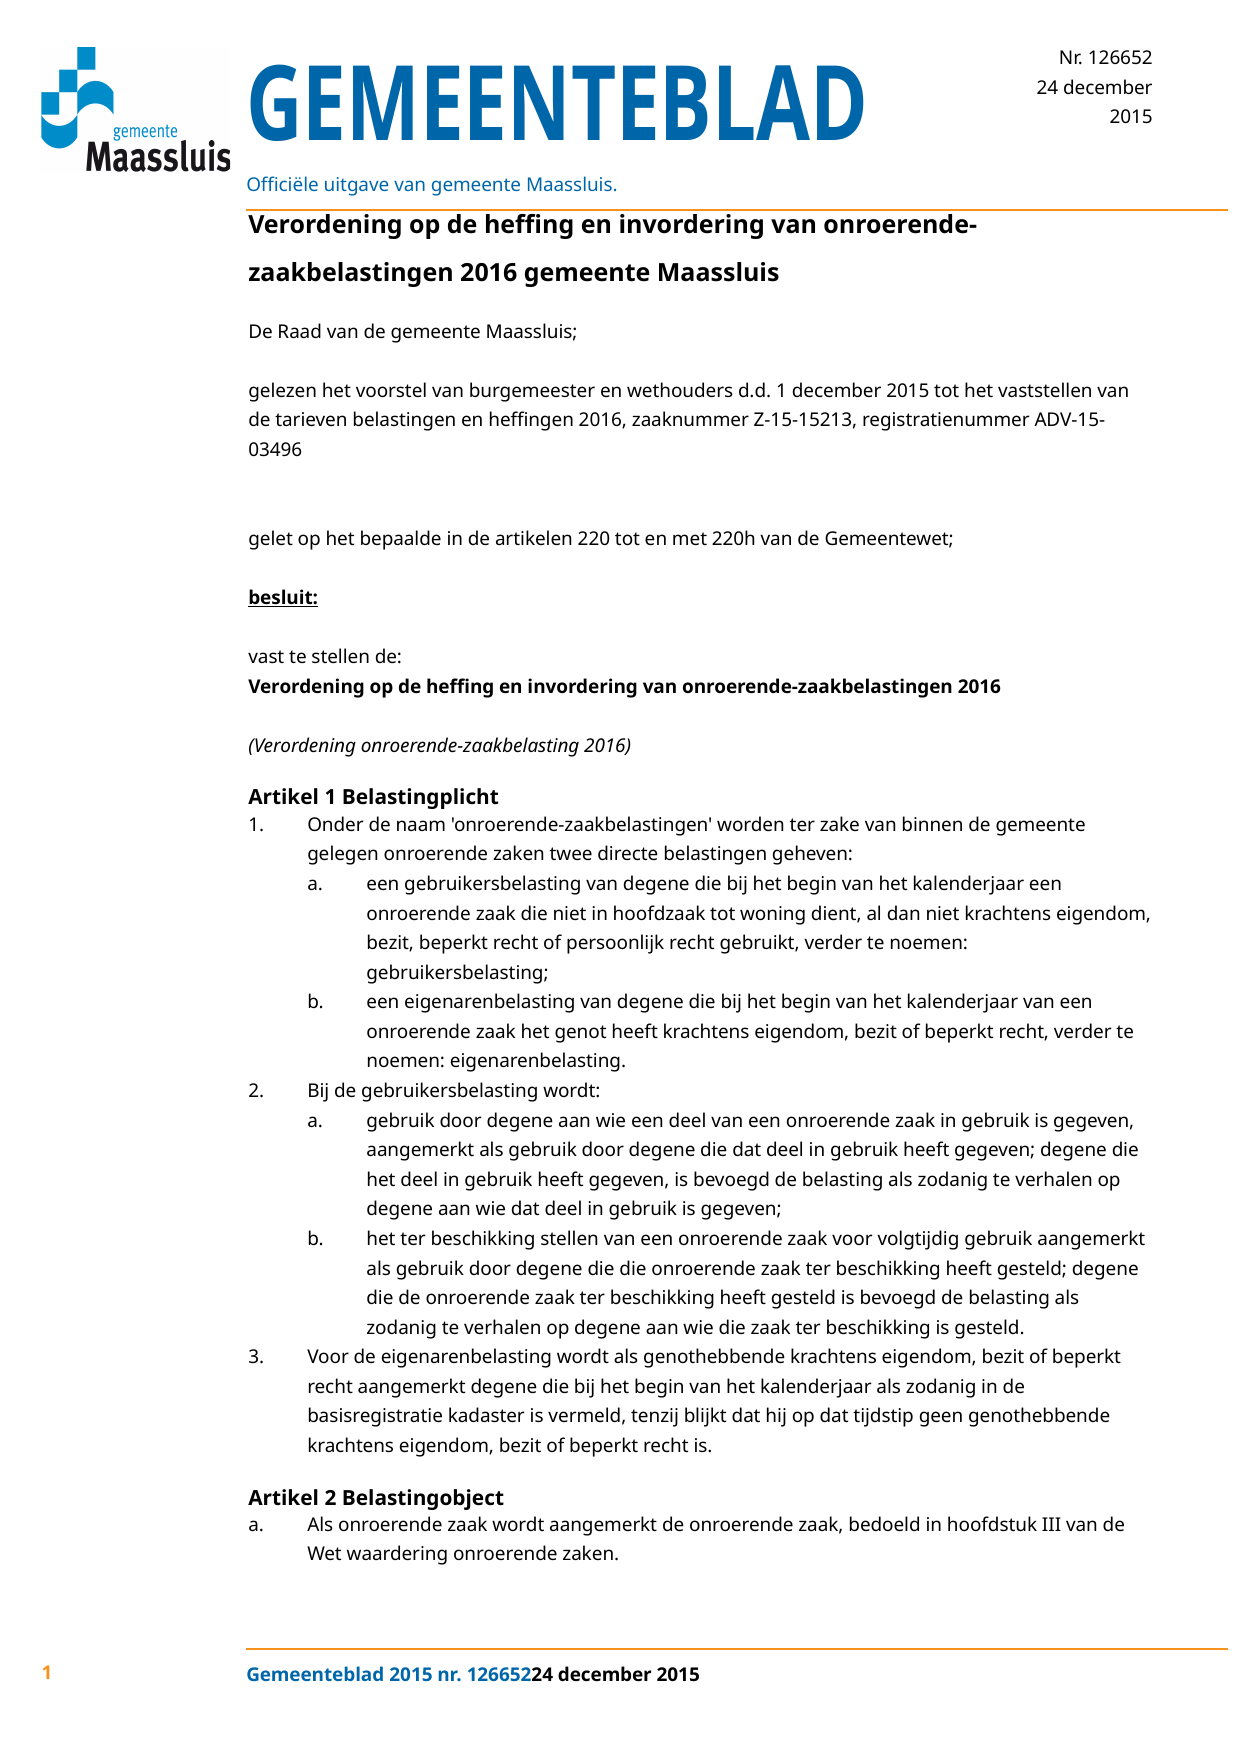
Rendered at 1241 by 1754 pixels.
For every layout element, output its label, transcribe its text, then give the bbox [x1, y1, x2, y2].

text De Raad van de gemeente Maassluis; [248, 318, 1152, 344]
list een gebruikersbelasting van degene die bij het begin van het kalenderjaar een onroerende zaak die niet in hoofdzaak tot woning dient, al dan niet krachtens eigendom, bezit, beperkt recht of persoonlijk recht gebruikt, verder te noemen: gebruikersbelasting; [307, 870, 1152, 984]
text Verordening op de heffing en invordering van onroerende-zaakbelastingen 2016 gemeente Maassluis [248, 211, 1152, 288]
text vast te stellen de: [248, 643, 1152, 669]
text Verordening op de heffing en invordering van onroerende-zaakbelastingen 2016 [248, 673, 1152, 699]
list Als onroerende zaak wordt aangemerkt de onroerende zaak, bedoeld in hoofdstuk III van de Wet waardering onroerende zaken. [248, 1511, 1152, 1566]
list Voor de eigenarenbelasting wordt als genothebbende krachtens eigendom, bezit of beperkt recht aangemerkt degene die bij het begin van het kalenderjaar als zodanig in de basisregistratie kadaster is vermeld, tenzij blijkt dat hij op dat tijdstip geen genothebbende krachtens eigendom, bezit of beperkt recht is. [248, 1343, 1152, 1458]
picture [41, 47, 77, 92]
text Artikel 1 Belastingplicht [248, 782, 1152, 811]
text gelezen het voorstel van burgemeester en wethouders d.d. 1 december 2015 tot het vaststellen van de tarieven belastingen en heffingen 2016, zaaknummer Z-15-15213, registratienummer ADV-15-03496 [248, 377, 1152, 462]
list het ter beschikking stellen van een onroerende zaak voor volgtijdig gebruik aangemerkt als gebruik door degene die die onroerende zaak ter beschikking heeft gesteld; degene die de onroerende zaak ter beschikking heeft gesteld is bevoegd de belasting als zodanig te verhalen op degene aan wie die zaak ter beschikking is gesteld. [307, 1225, 1152, 1339]
list een eigenarenbelasting van degene die bij het begin van het kalenderjaar van een onroerende zaak het genot heeft krachtens eigendom, bezit of beperkt recht, verder te noemen: eigenarenbelasting. [307, 988, 1152, 1073]
list Onder de naam 'onroerende-zaakbelastingen' worden ter zake van binnen de gemeente gelegen onroerende zaken twee directe belastingen geheven: [248, 811, 1152, 866]
text (Verordening onroerende-zaakbelasting 2016) [248, 732, 1152, 758]
list gebruik door degene aan wie een deel van een onroerende zaak in gebruik is gegeven, aangemerkt als gebruik door degene die dat deel in gebruik heeft gegeven; degene die het deel in gebruik heeft gegeven, is bevoegd de belasting als zodanig te verhalen op degene aan wie dat deel in gebruik is gegeven; [307, 1107, 1152, 1221]
text besluit: [248, 584, 1152, 610]
text Artikel 2 Belastingobject [248, 1483, 1152, 1511]
list Bij de gebruikersbelasting wordt: [248, 1077, 1152, 1103]
picture [41, 47, 231, 172]
text gelet op het bepaalde in de artikelen 220 tot en met 220h van de Gemeentewet; [248, 525, 1152, 551]
